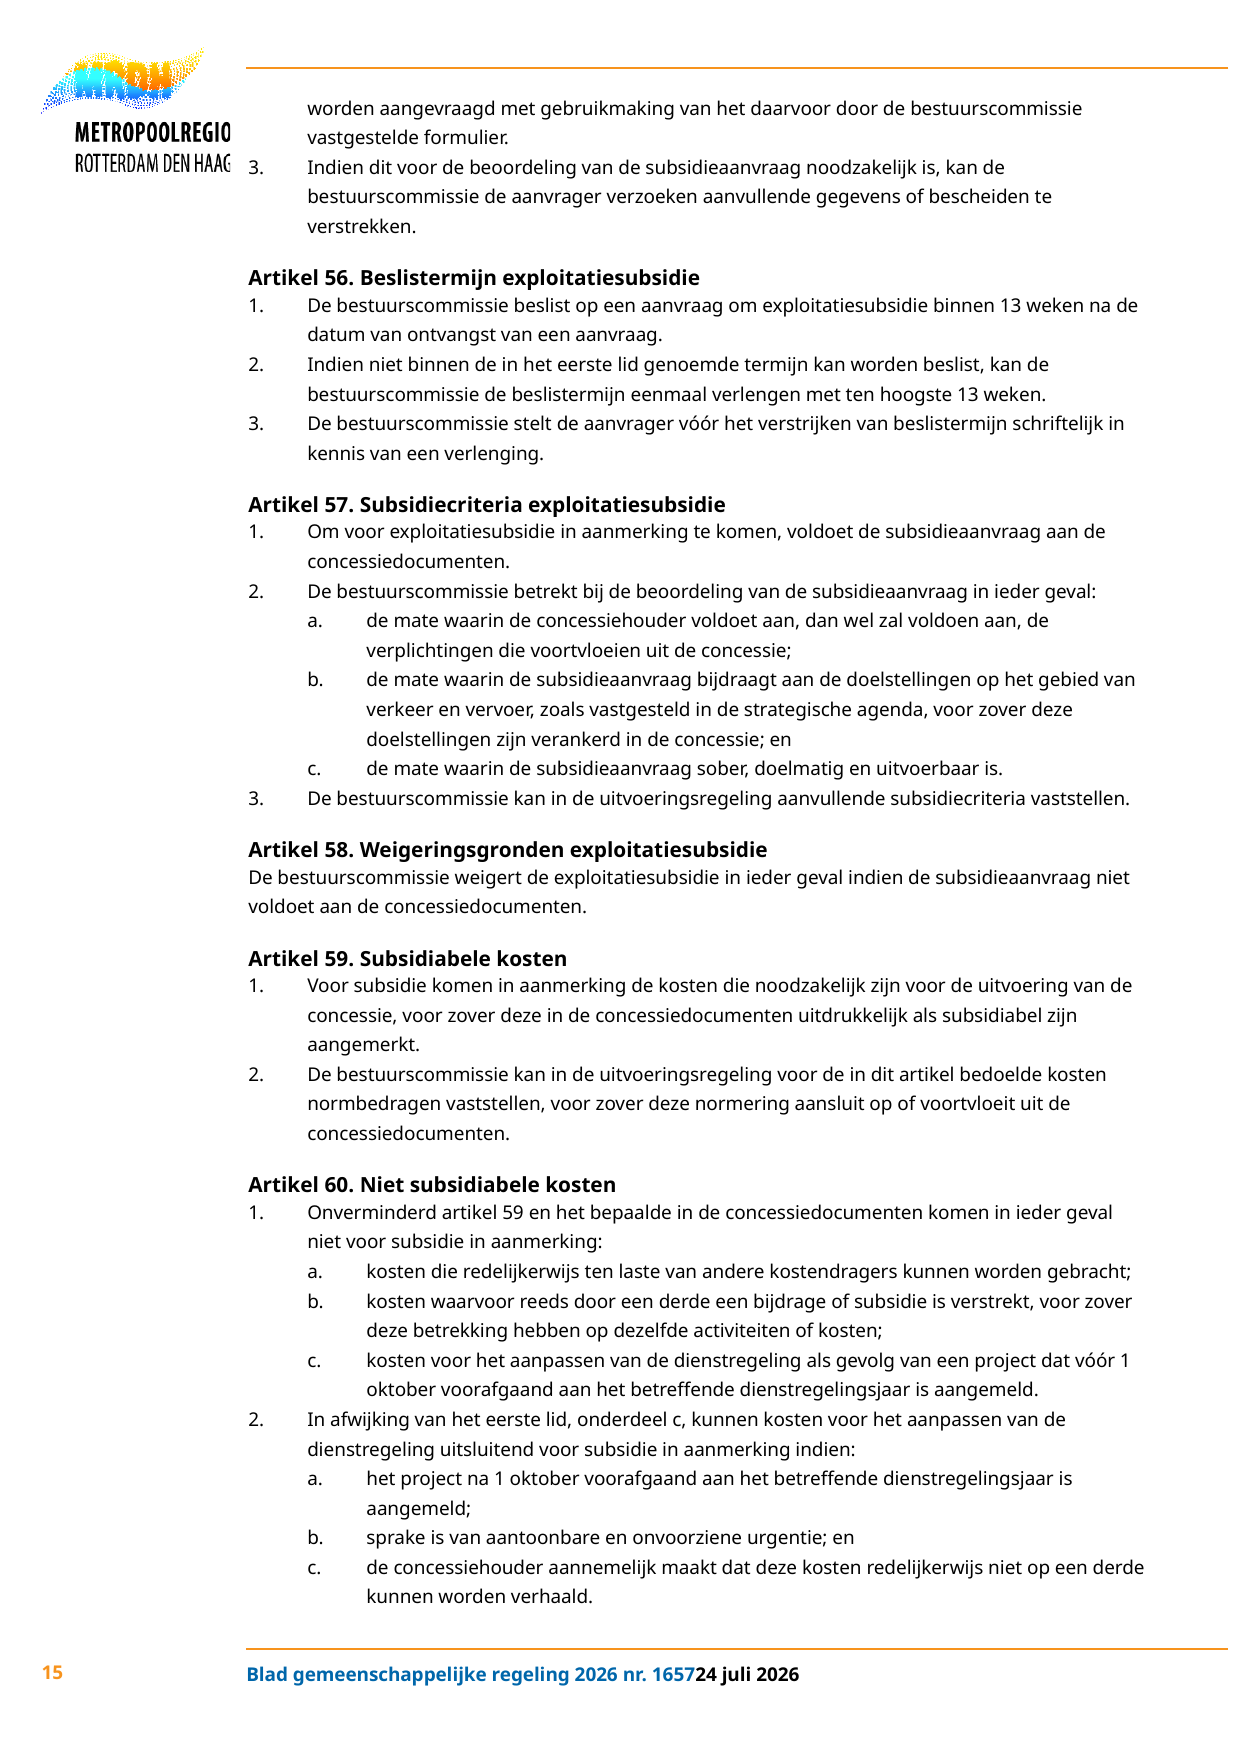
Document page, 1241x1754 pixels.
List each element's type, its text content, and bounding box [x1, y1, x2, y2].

list De bestuurscommissie kan in de uitvoeringsregeling aanvullende subsidiecriteria vaststellen. [248, 785, 1152, 811]
list sprake is van aantoonbare en onvoorziene urgentie; en [307, 1524, 1152, 1550]
text Artikel 58. Weigeringsgronden exploitatiesubsidie [248, 835, 1152, 864]
text De bestuurscommissie weigert de exploitatiesubsidie in ieder geval indien de subsidieaanvraag niet voldoet aan de concessiedocumenten. [248, 864, 1152, 919]
list de mate waarin de subsidieaanvraag bijdraagt aan de doelstellingen op het gebied van verkeer en vervoer, zoals vastgesteld in de strategische agenda, voor zover deze doelstellingen zijn verankerd in de concessie; en [307, 667, 1152, 752]
list de concessiehouder aannemelijk maakt dat deze kosten redelijkerwijs niet op een derde kunnen worden verhaald. [307, 1554, 1152, 1609]
list worden aangevraagd met gebruikmaking van het daarvoor door de bestuurscommissie vastgestelde formulier. [248, 95, 1152, 150]
list de mate waarin de subsidieaanvraag sober, doelmatig en uitvoerbaar is. [307, 755, 1152, 781]
list kosten die redelijkerwijs ten laste van andere kostendragers kunnen worden gebracht; [307, 1258, 1152, 1284]
list Indien dit voor de beoordeling van de subsidieaanvraag noodzakelijk is, kan de bestuurscommissie de aanvrager verzoeken aanvullende gegevens of bescheiden te verstrekken. [248, 154, 1152, 239]
list De bestuurscommissie betrekt bij de beoordeling van de subsidieaanvraag in ieder geval: [248, 578, 1152, 604]
list kosten voor het aanpassen van de dienstregeling als gevolg van een project dat vóór 1 oktober voorafgaand aan het betreffende dienstregelingsjaar is aangemeld. [307, 1347, 1152, 1402]
list De bestuurscommissie kan in de uitvoeringsregeling voor de in dit artikel bedoelde kosten normbedragen vaststellen, voor zover deze normering aansluit op of voortvloeit uit de concessiedocumenten. [248, 1061, 1152, 1146]
list het project na 1 oktober voorafgaand aan het betreffende dienstregelingsjaar is aangemeld; [307, 1465, 1152, 1521]
list Indien niet binnen de in het eerste lid genoemde termijn kan worden beslist, kan de bestuurscommissie de beslistermijn eenmaal verlengen met ten hoogste 13 weken. [248, 351, 1152, 406]
list de mate waarin de concessiehouder voldoet aan, dan wel zal voldoen aan, de verplichtingen die voortvloeien uit de concessie; [307, 607, 1152, 663]
list Om voor exploitatiesubsidie in aanmerking te komen, voldoet de subsidieaanvraag aan de concessiedocumenten. [248, 519, 1152, 574]
list Voor subsidie komen in aanmerking de kosten die noodzakelijk zijn voor de uitvoering van de concessie, voor zover deze in de concessiedocumenten uitdrukkelijk als subsidiabel zijn aangemerkt. [248, 972, 1152, 1057]
text Artikel 57. Subsidiecriteria exploitatiesubsidie [248, 490, 1152, 519]
picture [41, 47, 231, 172]
list kosten waarvoor reeds door een derde een bijdrage of subsidie is verstrekt, voor zover deze betrekking hebben op dezelfde activiteiten of kosten; [307, 1288, 1152, 1343]
text Artikel 60. Niet subsidiabele kosten [248, 1171, 1152, 1199]
list In afwijking van het eerste lid, onderdeel c, kunnen kosten voor het aanpassen van de dienstregeling uitsluitend voor subsidie in aanmerking indien: [248, 1406, 1152, 1461]
text Artikel 56. Beslistermijn exploitatiesubsidie [248, 263, 1152, 292]
text Artikel 59. Subsidiabele kosten [248, 944, 1152, 972]
list De bestuurscommissie beslist op een aanvraag om exploitatiesubsidie binnen 13 weken na de datum van ontvangst van een aanvraag. [248, 292, 1152, 347]
list Onverminderd artikel 59 en het bepaalde in de concessiedocumenten komen in ieder geval niet voor subsidie in aanmerking: [248, 1199, 1152, 1254]
list De bestuurscommissie stelt de aanvrager vóór het verstrijken van beslistermijn schriftelijk in kennis van een verlenging. [248, 410, 1152, 466]
